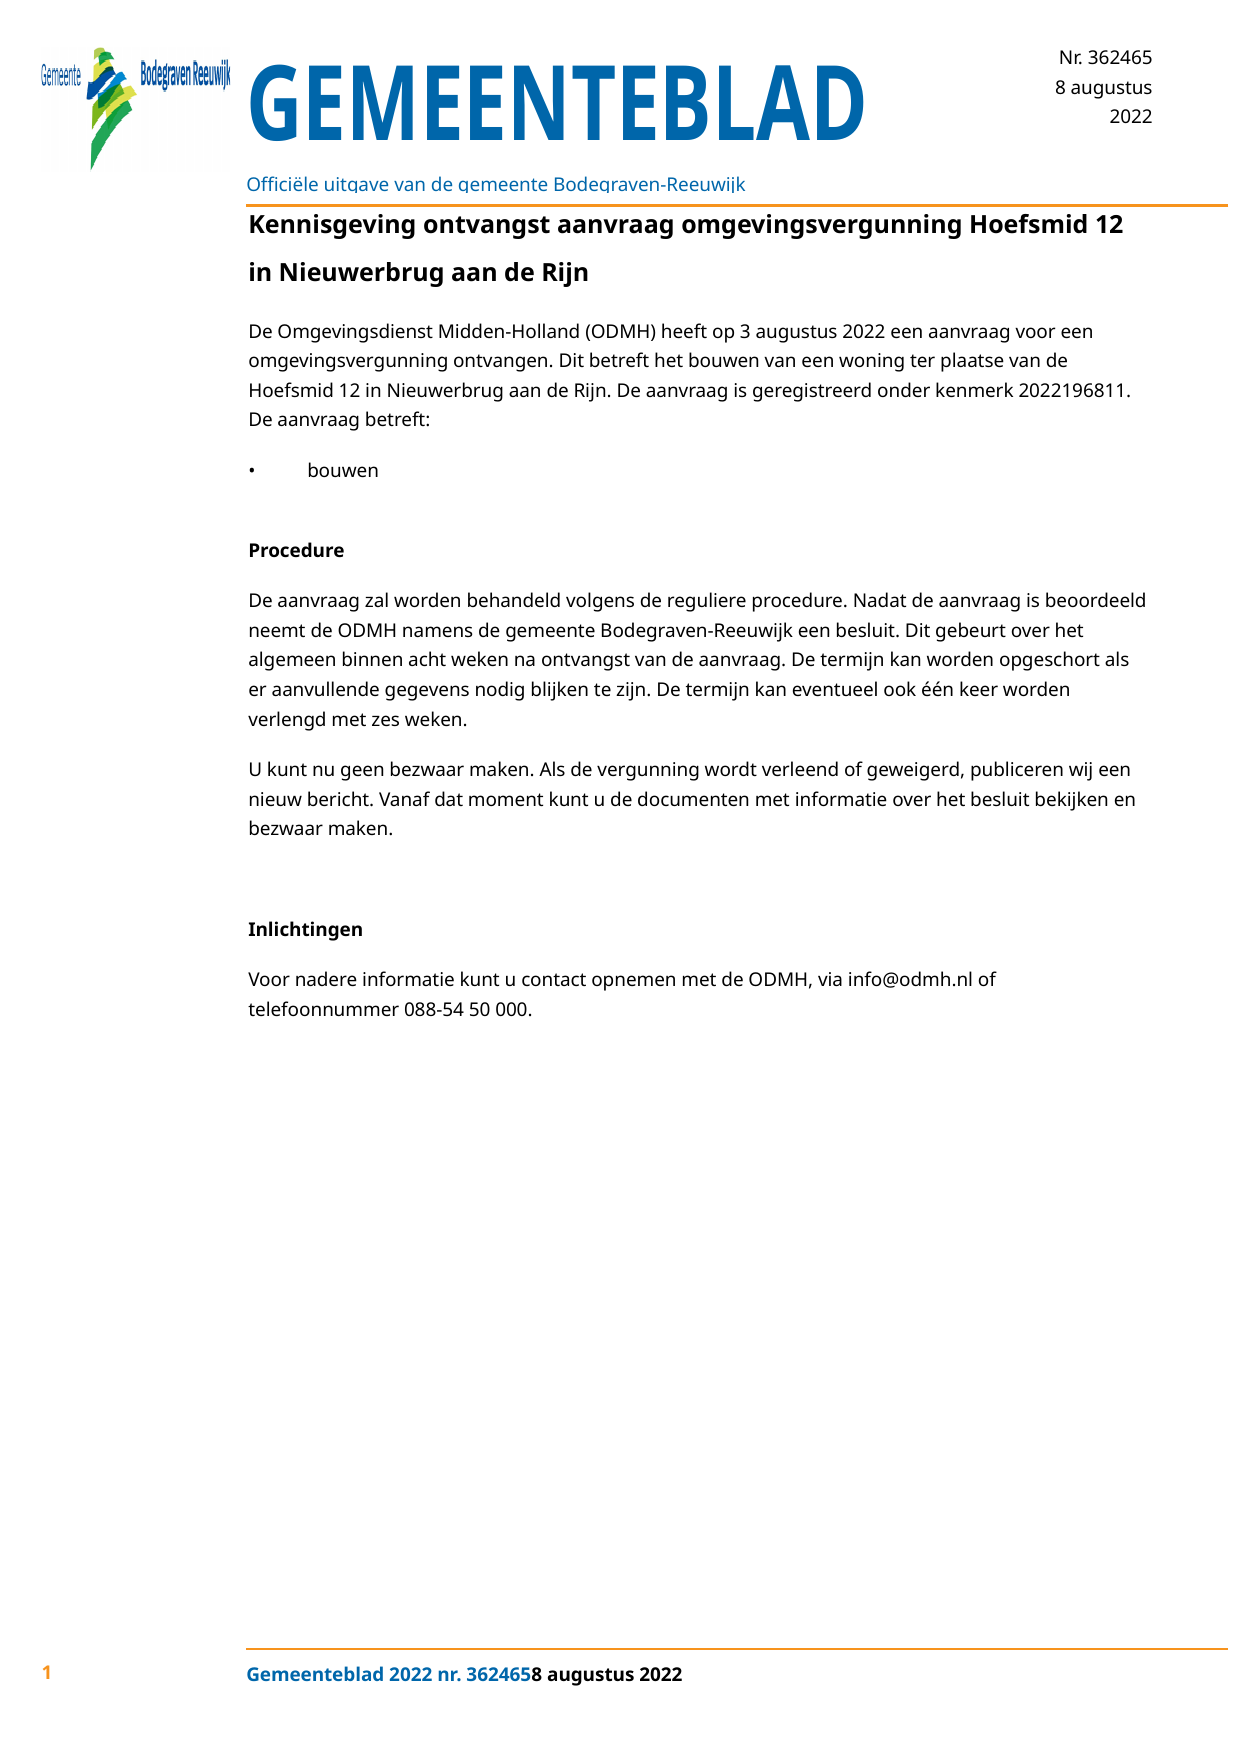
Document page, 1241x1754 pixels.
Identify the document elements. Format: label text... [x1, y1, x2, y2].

text Procedure [248, 537, 1152, 563]
text Voor nadere informatie kunt u contact opnemen met de ODMH, via info@odmh.nl of telefoonnummer 088-54 50 000. [248, 967, 1152, 1022]
text Kennisgeving ontvangst aanvraag omgevingsvergunning Hoefsmid 12 in Nieuwerbrug aan de Rijn [248, 207, 1152, 288]
text De Omgevingsdienst Midden-Holland (ODMH) heeft op 3 augustus 2022 een aanvraag voor een omgevingsvergunning ontvangen. Dit betreft het bouwen van een woning ter plaatse van de Hoefsmid 12 in Nieuwerbrug aan de Rijn. De aanvraag is geregistreerd onder kenmerk 2022196811. De aanvraag betreft: [248, 318, 1152, 432]
text Inlichtingen [248, 916, 1152, 942]
text U kunt nu geen bezwaar maken. Als de vergunning wordt verleend of geweigerd, publiceren wij een nieuw bericht. Vanaf dat moment kunt u de documenten met informatie over het besluit bekijken en bezwaar maken. [248, 756, 1152, 841]
text De aanvraag zal worden behandeld volgens de reguliere procedure. Nadat de aanvraag is beoordeeld neemt de ODMH namens de gemeente Bodegraven-Reeuwijk een besluit. Dit gebeurt over het algemeen binnen acht weken na ontvangst van de aanvraag. De termijn kan worden opgeschort als er aanvullende gegevens nodig blijken te zijn. De termijn kan eventueel ook één keer worden verlengd met zes weken. [248, 587, 1152, 732]
list bouwen [248, 457, 1152, 483]
picture [41, 47, 231, 172]
